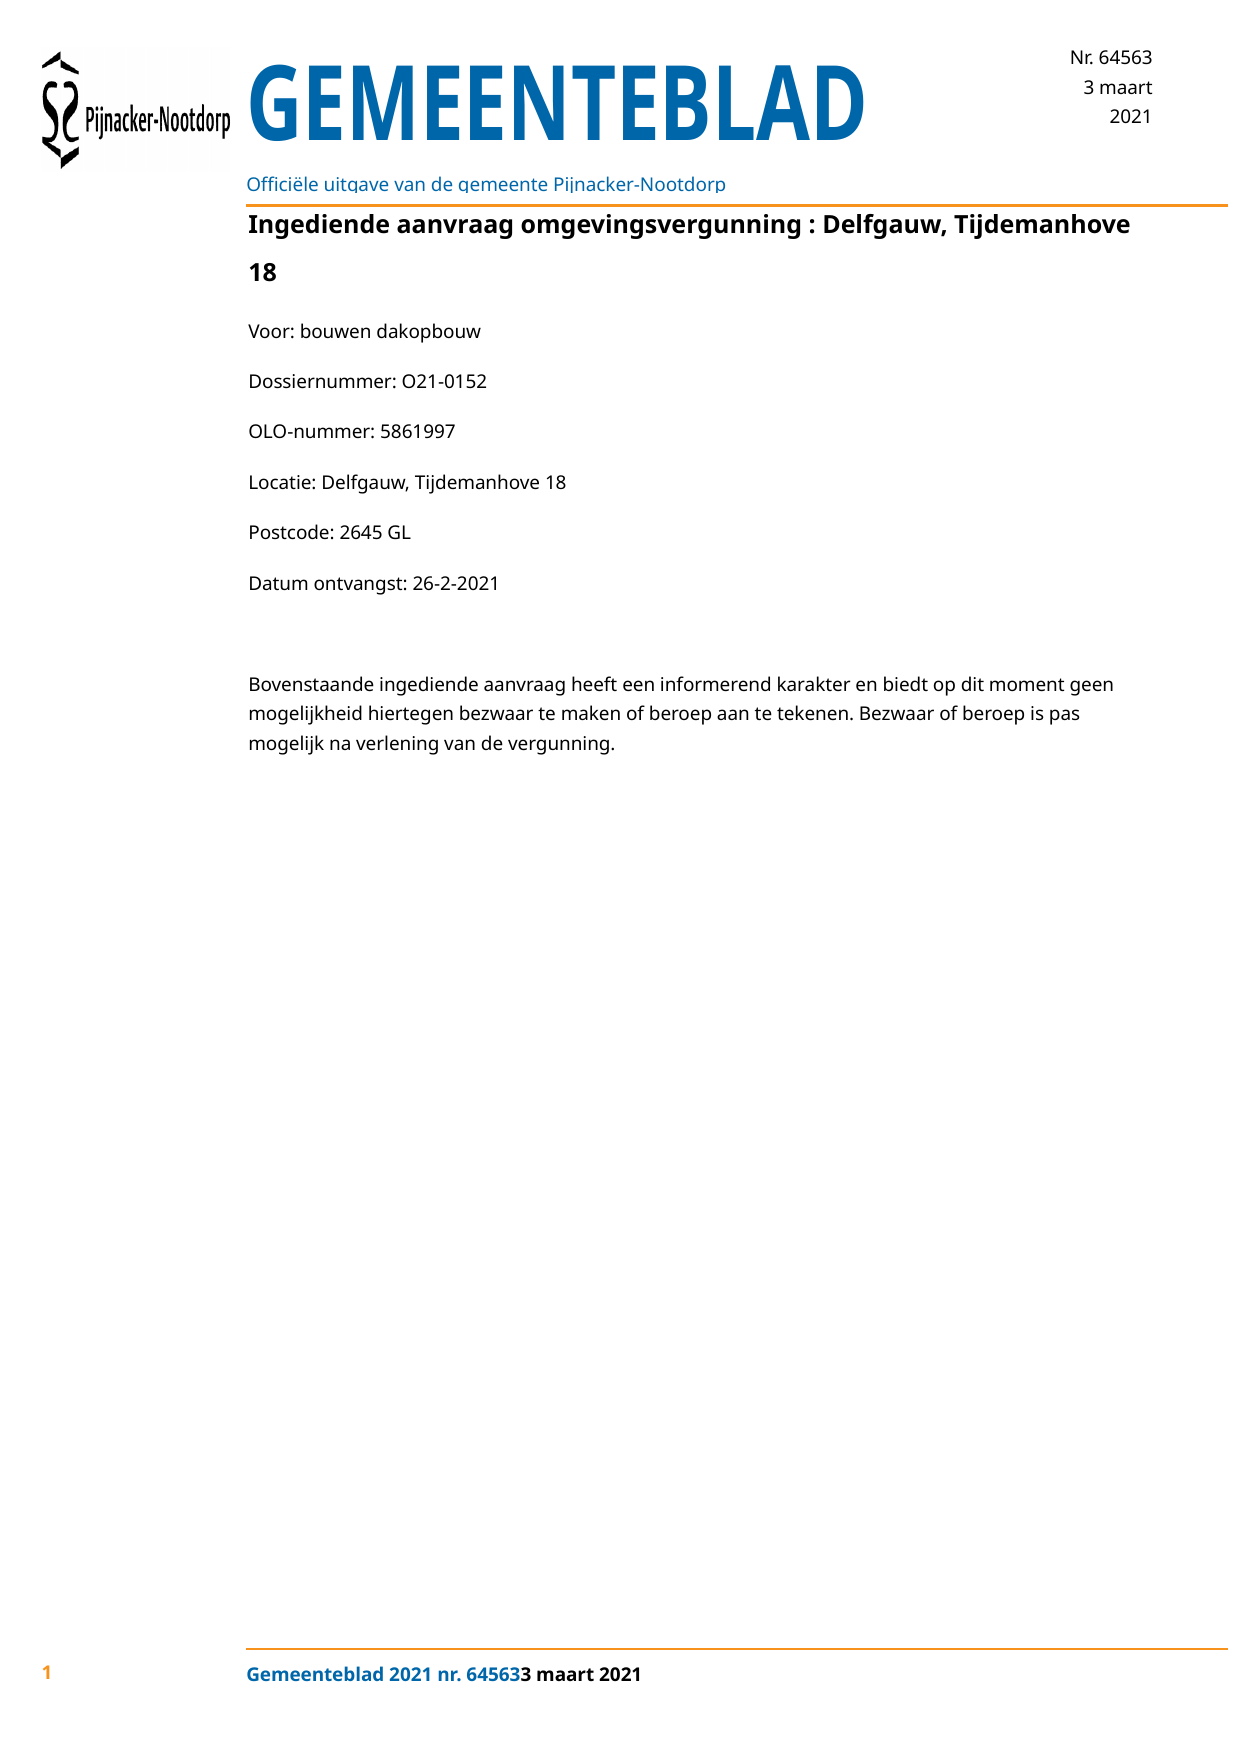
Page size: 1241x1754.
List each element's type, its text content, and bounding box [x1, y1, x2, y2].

text Locatie: Delfgauw, Tijdemanhove 18 [248, 469, 1152, 495]
text Postcode: 2645 GL [248, 519, 1152, 545]
text OLO-nummer: 5861997 [248, 419, 1152, 444]
picture [41, 47, 231, 172]
text Bovenstaande ingediende aanvraag heeft een informerend karakter en biedt op dit moment geen mogelijkheid hiertegen bezwaar te maken of beroep aan te tekenen. Bezwaar of beroep is pas mogelijk na verlening van de vergunning. [248, 671, 1152, 756]
text Voor: bouwen dakopbouw [248, 318, 1152, 344]
text Ingediende aanvraag omgevingsvergunning : Delfgauw, Tijdemanhove 18 [248, 207, 1152, 288]
text Dossiernummer: O21-0152 [248, 368, 1152, 394]
text Datum ontvangst: 26-2-2021 [248, 570, 1152, 596]
